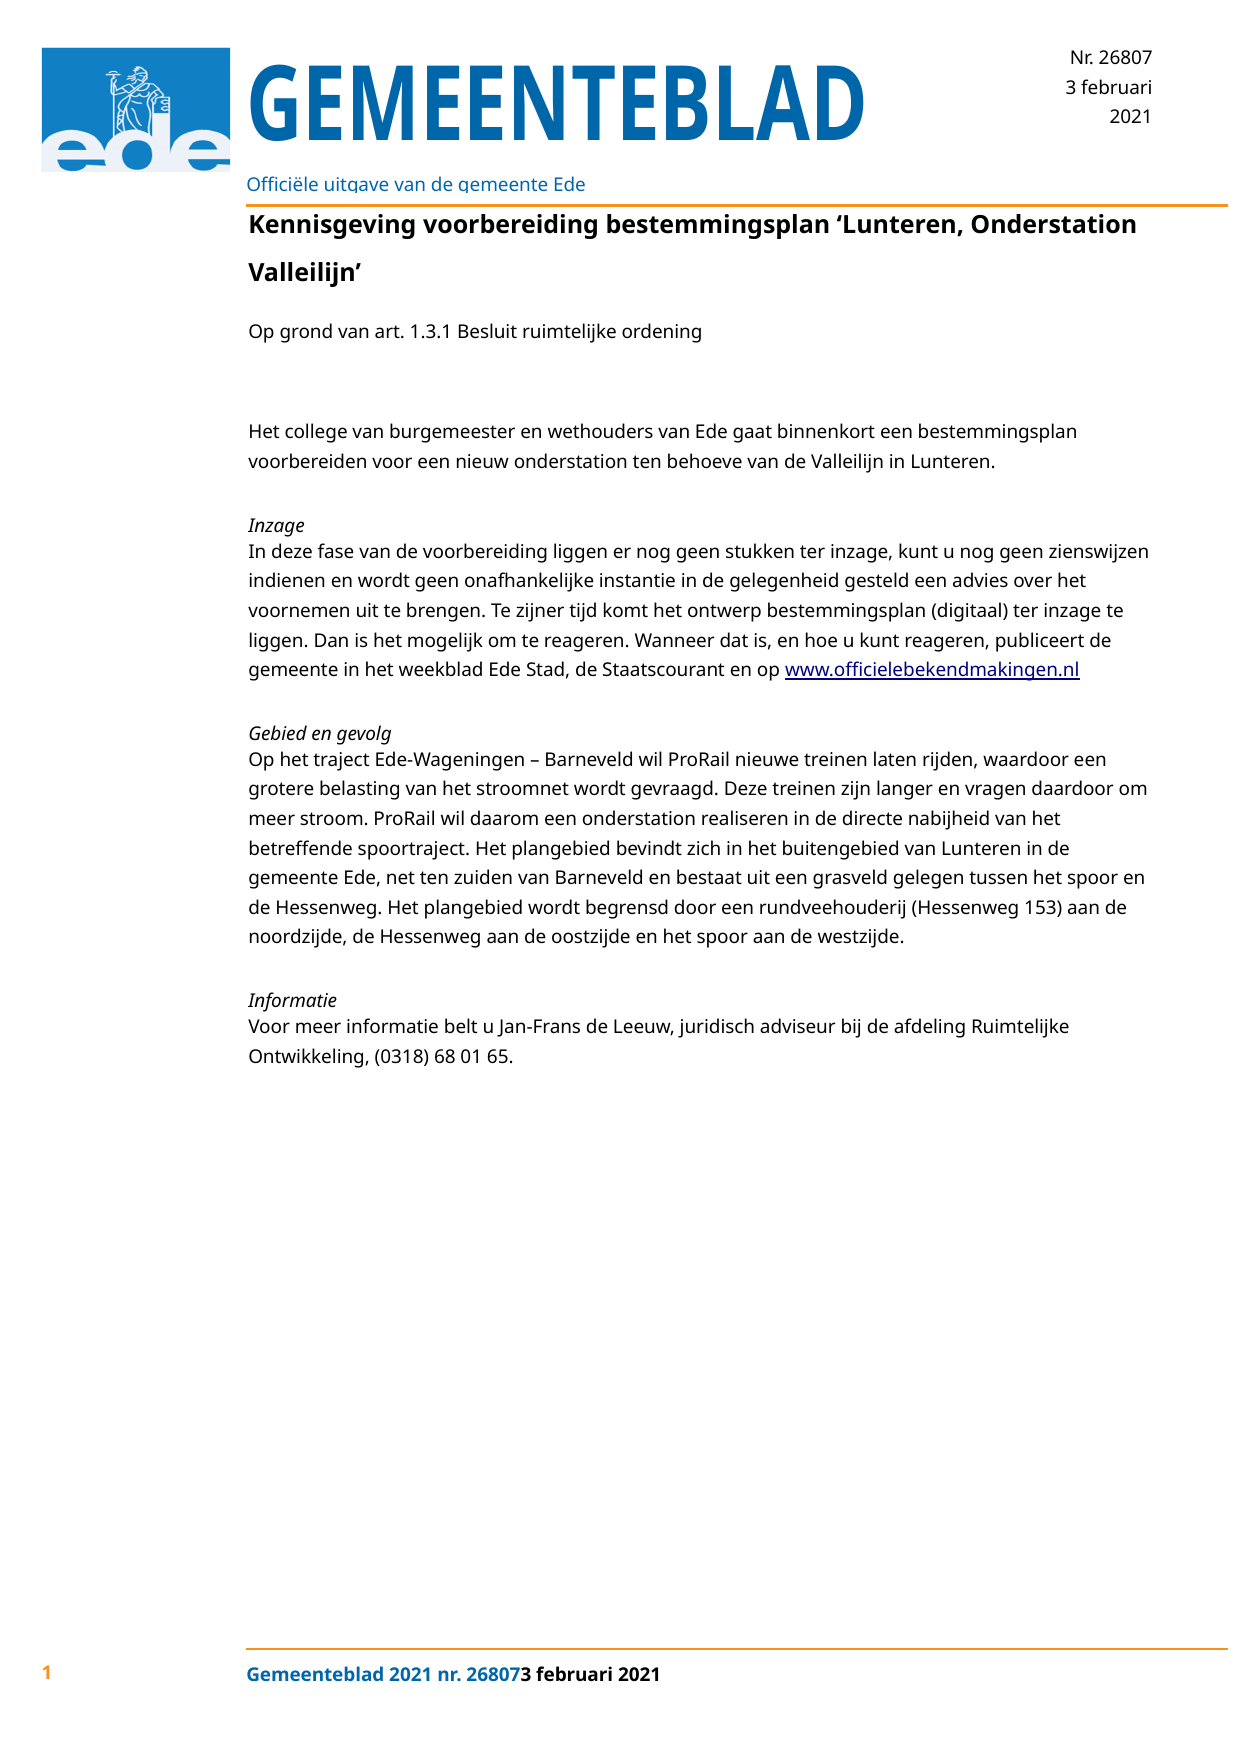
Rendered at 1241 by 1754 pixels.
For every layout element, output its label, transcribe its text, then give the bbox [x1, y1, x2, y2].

text Gebied en gevolg [248, 720, 1152, 746]
text Op het traject Ede-Wageningen – Barneveld wil ProRail nieuwe treinen laten rijden, waardoor een grotere belasting van het stroomnet wordt gevraagd. Deze treinen zijn langer en vragen daardoor om meer stroom. ProRail wil daarom een onderstation realiseren in de directe nabijheid van het betreffende spoortraject. Het plangebied bevindt zich in het buitengebied van Lunteren in de gemeente Ede, net ten zuiden van Barneveld en bestaat uit een grasveld gelegen tussen het spoor en de Hessenweg. Het plangebied wordt begrensd door een rundveehouderij (Hessenweg 153) aan de noordzijde, de Hessenweg aan de oostzijde en het spoor aan de westzijde. [248, 746, 1152, 949]
text In deze fase van de voorbereiding liggen er nog geen stukken ter inzage, kunt u nog geen zienswijzen indienen en wordt geen onafhankelijke instantie in de gelegenheid gesteld een advies over het voornemen uit te brengen. Te zijner tijd komt het ontwerp bestemmingsplan (digitaal) ter inzage te liggen. Dan is het mogelijk om te reageren. Wanneer dat is, en hoe u kunt reageren, publiceert de gemeente in het weekblad Ede Stad, de Staatscourant en op www.officielebekendmakingen.nl [248, 538, 1152, 682]
text Voor meer informatie belt u Jan-Frans de Leeuw, juridisch adviseur bij de afdeling Ruimtelijke Ontwikkeling, (0318) 68 01 65. [248, 1013, 1152, 1068]
text Kennisgeving voorbereiding bestemmingsplan ‘Lunteren, Onderstation Valleilijn’ [248, 207, 1152, 288]
text Informatie [248, 987, 1152, 1013]
text Het college van burgemeester en wethouders van Ede gaat binnenkort een bestemmingsplan voorbereiden voor een nieuw onderstation ten behoeve van de Valleilijn in Lunteren. [248, 419, 1152, 474]
picture [41, 47, 231, 172]
text Op grond van art. 1.3.1 Besluit ruimtelijke ordening [248, 318, 1152, 344]
text Inzage [248, 512, 1152, 538]
